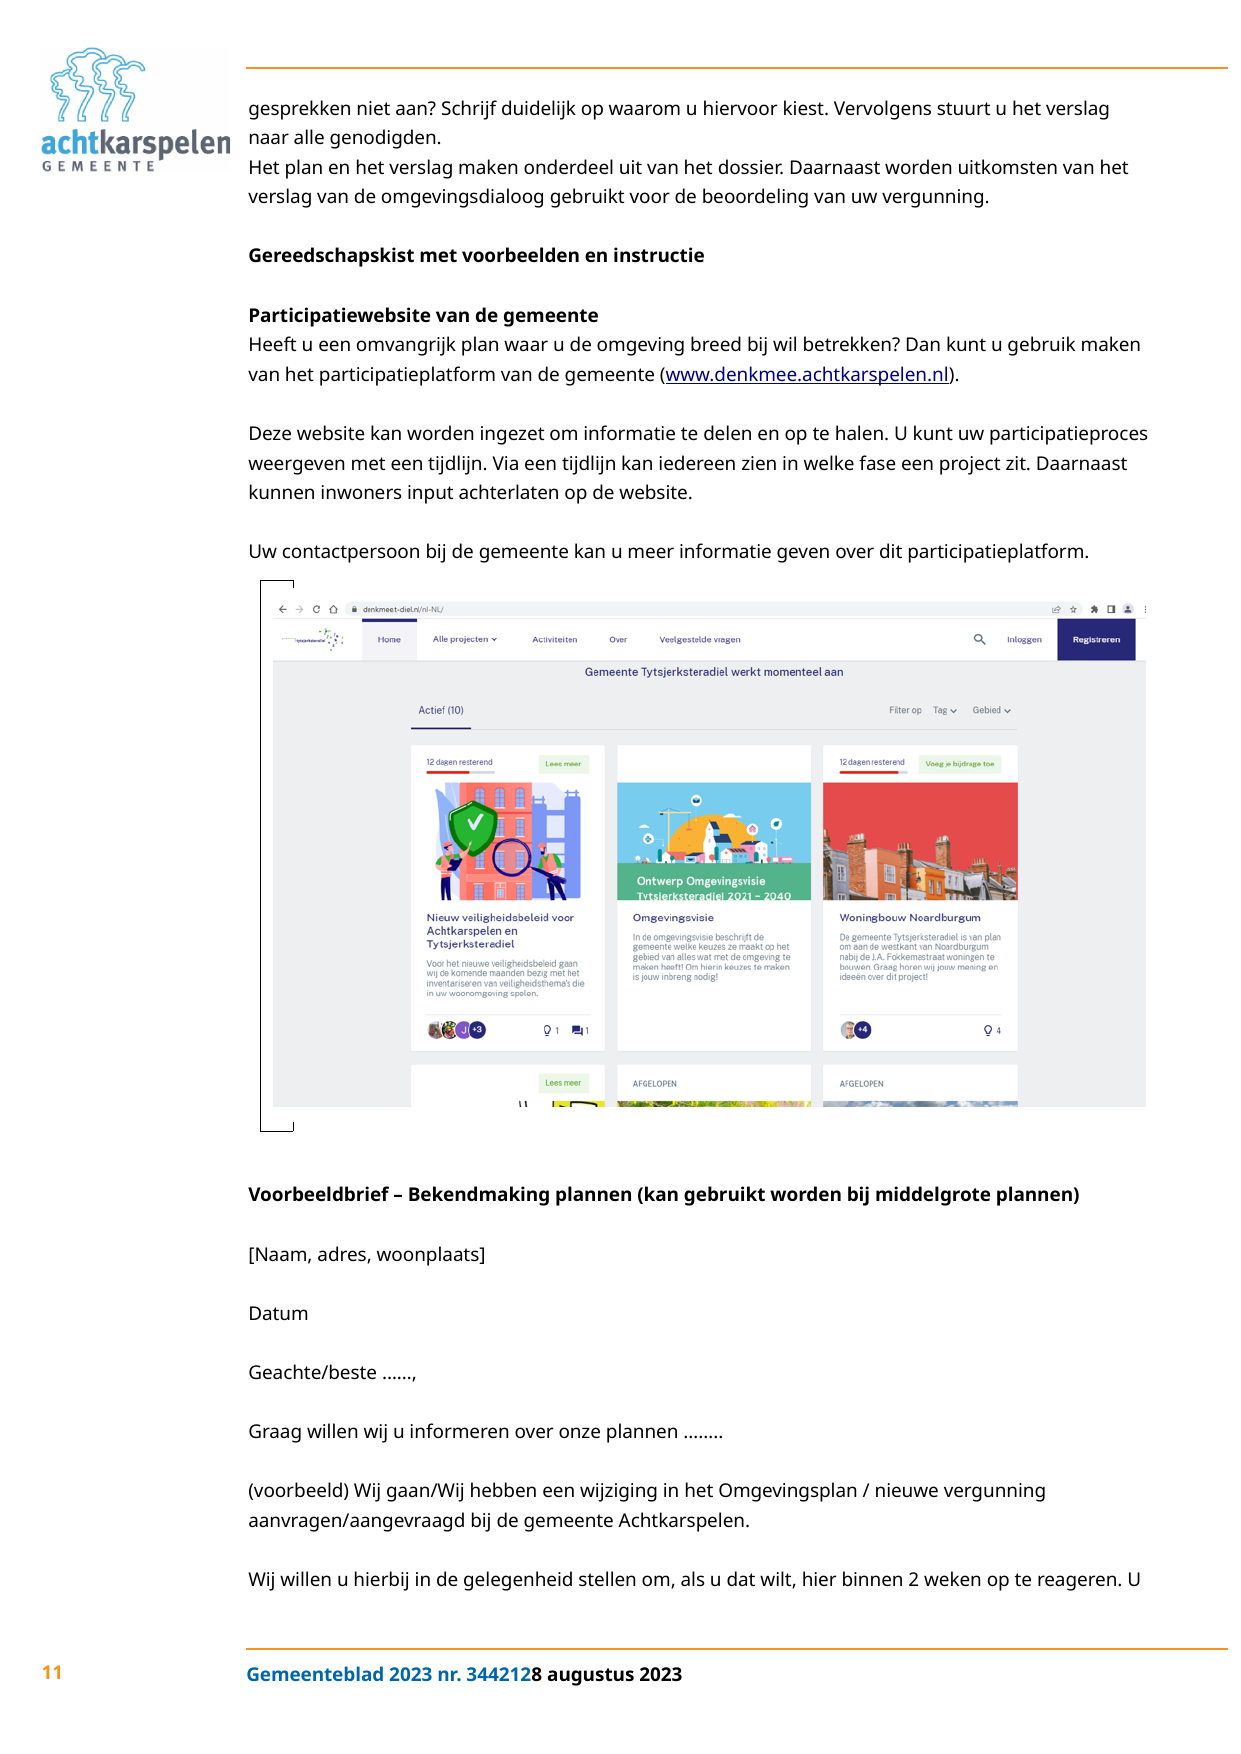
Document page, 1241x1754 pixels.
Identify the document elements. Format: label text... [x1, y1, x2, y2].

text Heeft u een omvangrijk plan waar u de omgeving breed bij wil betrekken? Dan kunt u gebruik maken van het participatieplatform van de gemeente (www.denkmee.achtkarspelen.nl). [248, 331, 1152, 387]
text Het plan en het verslag maken onderdeel uit van het dossier. Daarnaast worden uitkomsten van het verslag van de omgevingsdialoog gebruikt voor de beoordeling van uw vergunning. [248, 154, 1152, 209]
text Gereedschapskist met voorbeelden en instructie [248, 243, 1152, 268]
text Voorbeeldbrief – Bekendmaking plannen (kan gebruikt worden bij middelgrote plannen) [248, 1182, 1152, 1207]
picture [41, 47, 231, 172]
text Graag willen wij u informeren over onze plannen …….. [248, 1418, 1152, 1444]
text Participatiewebsite van de gemeente [248, 302, 1152, 328]
text gesprekken niet aan? Schrijf duidelijk op waarom u hiervoor kiest. Vervolgens stuurt u het verslag naar alle genodigden. [248, 95, 1152, 150]
text Uw contactpersoon bij de gemeente kan u meer informatie geven over dit participatieplatform. [248, 538, 1152, 564]
text [Naam, adres, woonplaats] [248, 1241, 1152, 1267]
text Wij willen u hierbij in de gelegenheid stellen om, als u dat wilt, hier binnen 2 weken op te reageren. U [248, 1566, 1152, 1592]
text Geachte/beste ……, [248, 1359, 1152, 1385]
picture [268, 588, 1173, 1122]
text Deze website kan worden ingezet om informatie te delen en op te halen. U kunt uw participatieproces weergeven met een tijdlijn. Via een tijdlijn kan iedereen zien in welke fase een project zit. Daarnaast kunnen inwoners input achterlaten op de website. [248, 420, 1152, 505]
text Datum [248, 1300, 1152, 1326]
text (voorbeeld) Wij gaan/Wij hebben een wijziging in het Omgevingsplan / nieuwe vergunning aanvragen/aangevraagd bij de gemeente Achtkarspelen. [248, 1477, 1152, 1533]
